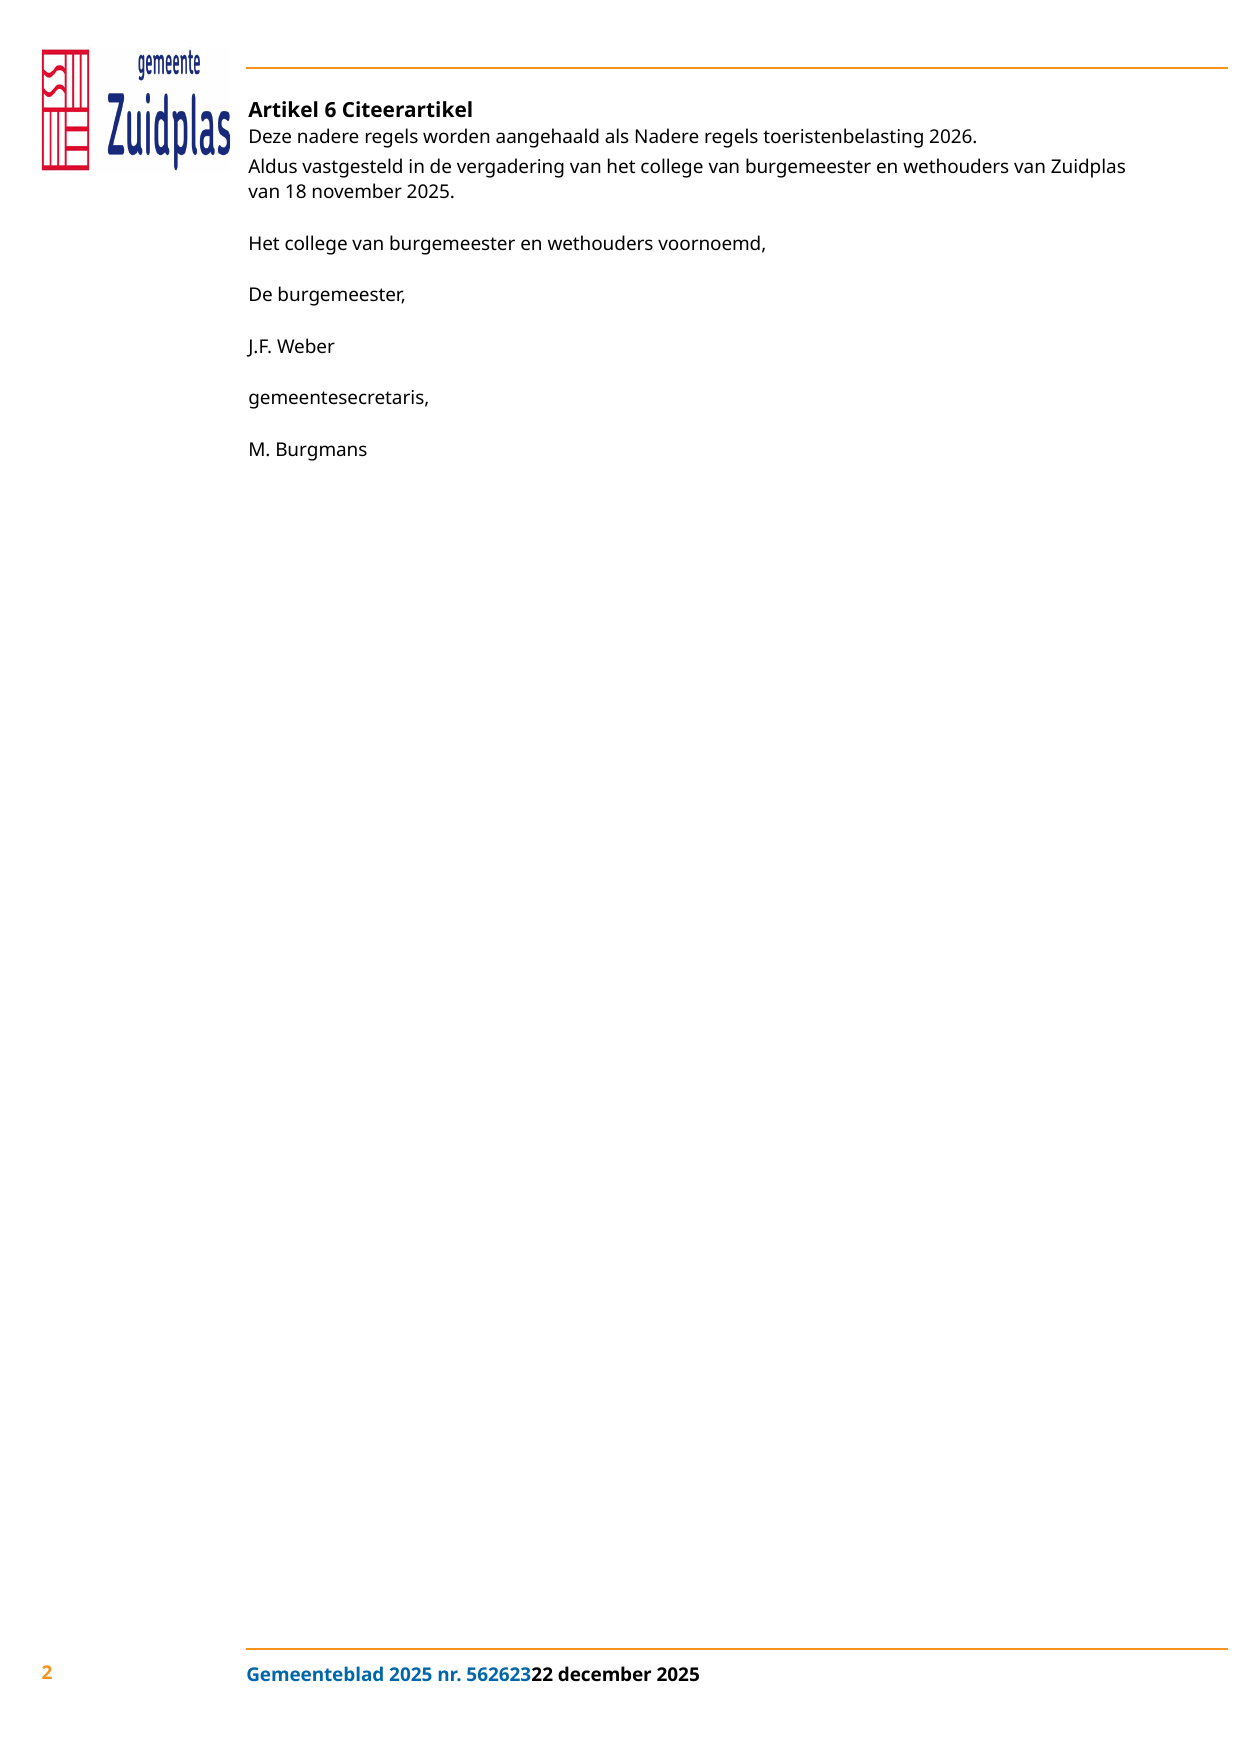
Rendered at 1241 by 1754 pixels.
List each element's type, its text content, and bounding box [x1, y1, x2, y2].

text Artikel 6 Citeerartikel [248, 95, 1152, 123]
text Deze nadere regels worden aangehaald als Nadere regels toeristenbelasting 2026. [248, 123, 1152, 149]
text J.F. Weber [248, 333, 1152, 359]
picture [41, 47, 231, 172]
text Het college van burgemeester en wethouders voornoemd, [248, 230, 1152, 256]
text gemeentesecretaris, [248, 384, 1152, 410]
text De burgemeester, [248, 281, 1152, 307]
text Aldus vastgesteld in de vergadering van het college van burgemeester en wethouders van Zuidplas van 18 november 2025. [248, 153, 1152, 204]
text M. Burgmans [248, 436, 1152, 462]
